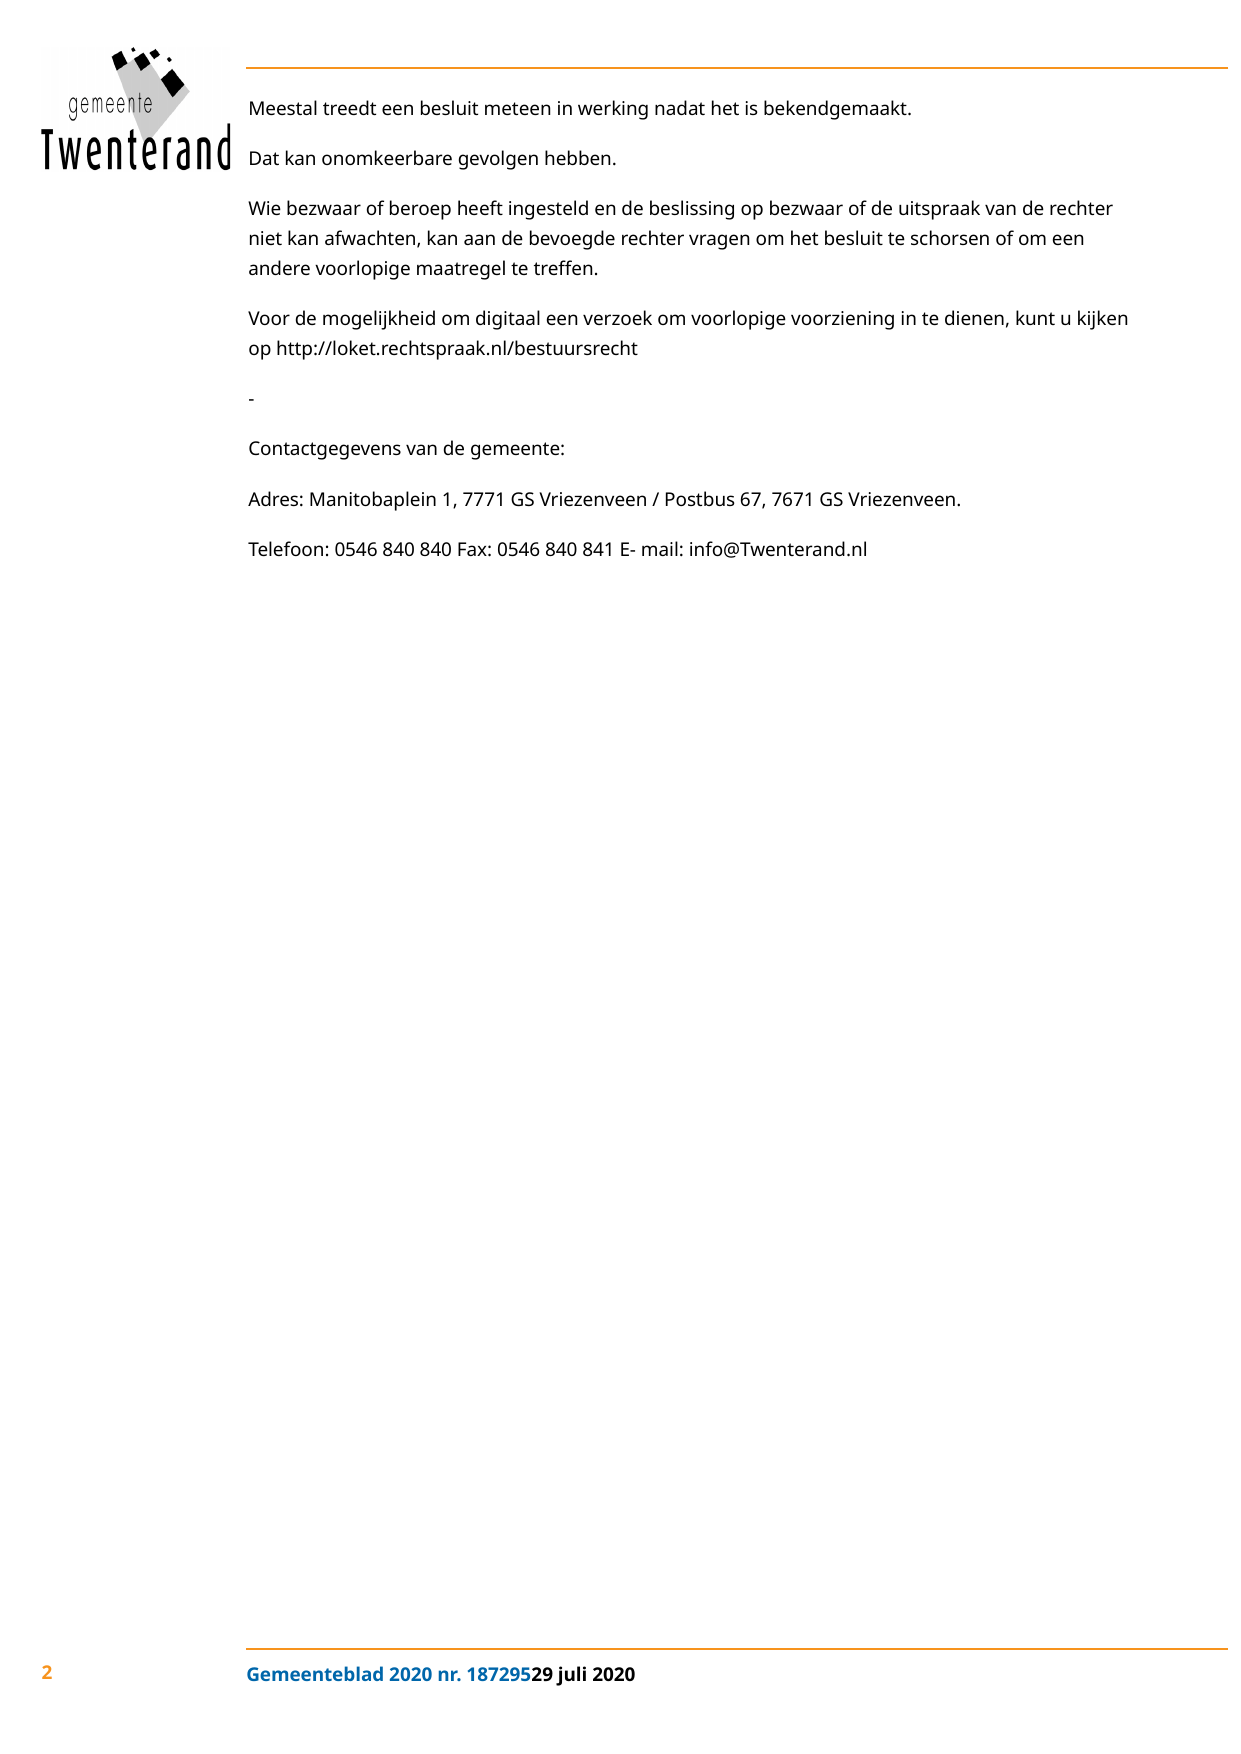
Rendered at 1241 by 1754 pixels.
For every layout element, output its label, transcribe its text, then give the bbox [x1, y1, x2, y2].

text Adres: Manitobaplein 1, 7771 GS Vriezenveen / Postbus 67, 7671 GS Vriezenveen. [248, 486, 1152, 512]
text Dat kan onomkeerbare gevolgen hebben. [248, 145, 1152, 171]
text - [248, 385, 1152, 411]
text Telefoon: 0546 840 840 Fax: 0546 840 841 E- mail: info@Twenterand.nl [248, 536, 1152, 562]
picture [41, 47, 231, 172]
text Voor de mogelijkheid om digitaal een verzoek om voorlopige voorziening in te dienen, kunt u kijken op http://loket.rechtspraak.nl/bestuursrecht [248, 305, 1152, 361]
text Wie bezwaar of beroep heeft ingesteld en de beslissing op bezwaar of de uitspraak van de rechter niet kan afwachten, kan aan de bevoegde rechter vragen om het besluit te schorsen of om een andere voorlopige maatregel te treffen. [248, 196, 1152, 281]
text Meestal treedt een besluit meteen in werking nadat het is bekendgemaakt. [248, 95, 1152, 121]
text Contactgegevens van de gemeente: [248, 436, 1152, 461]
